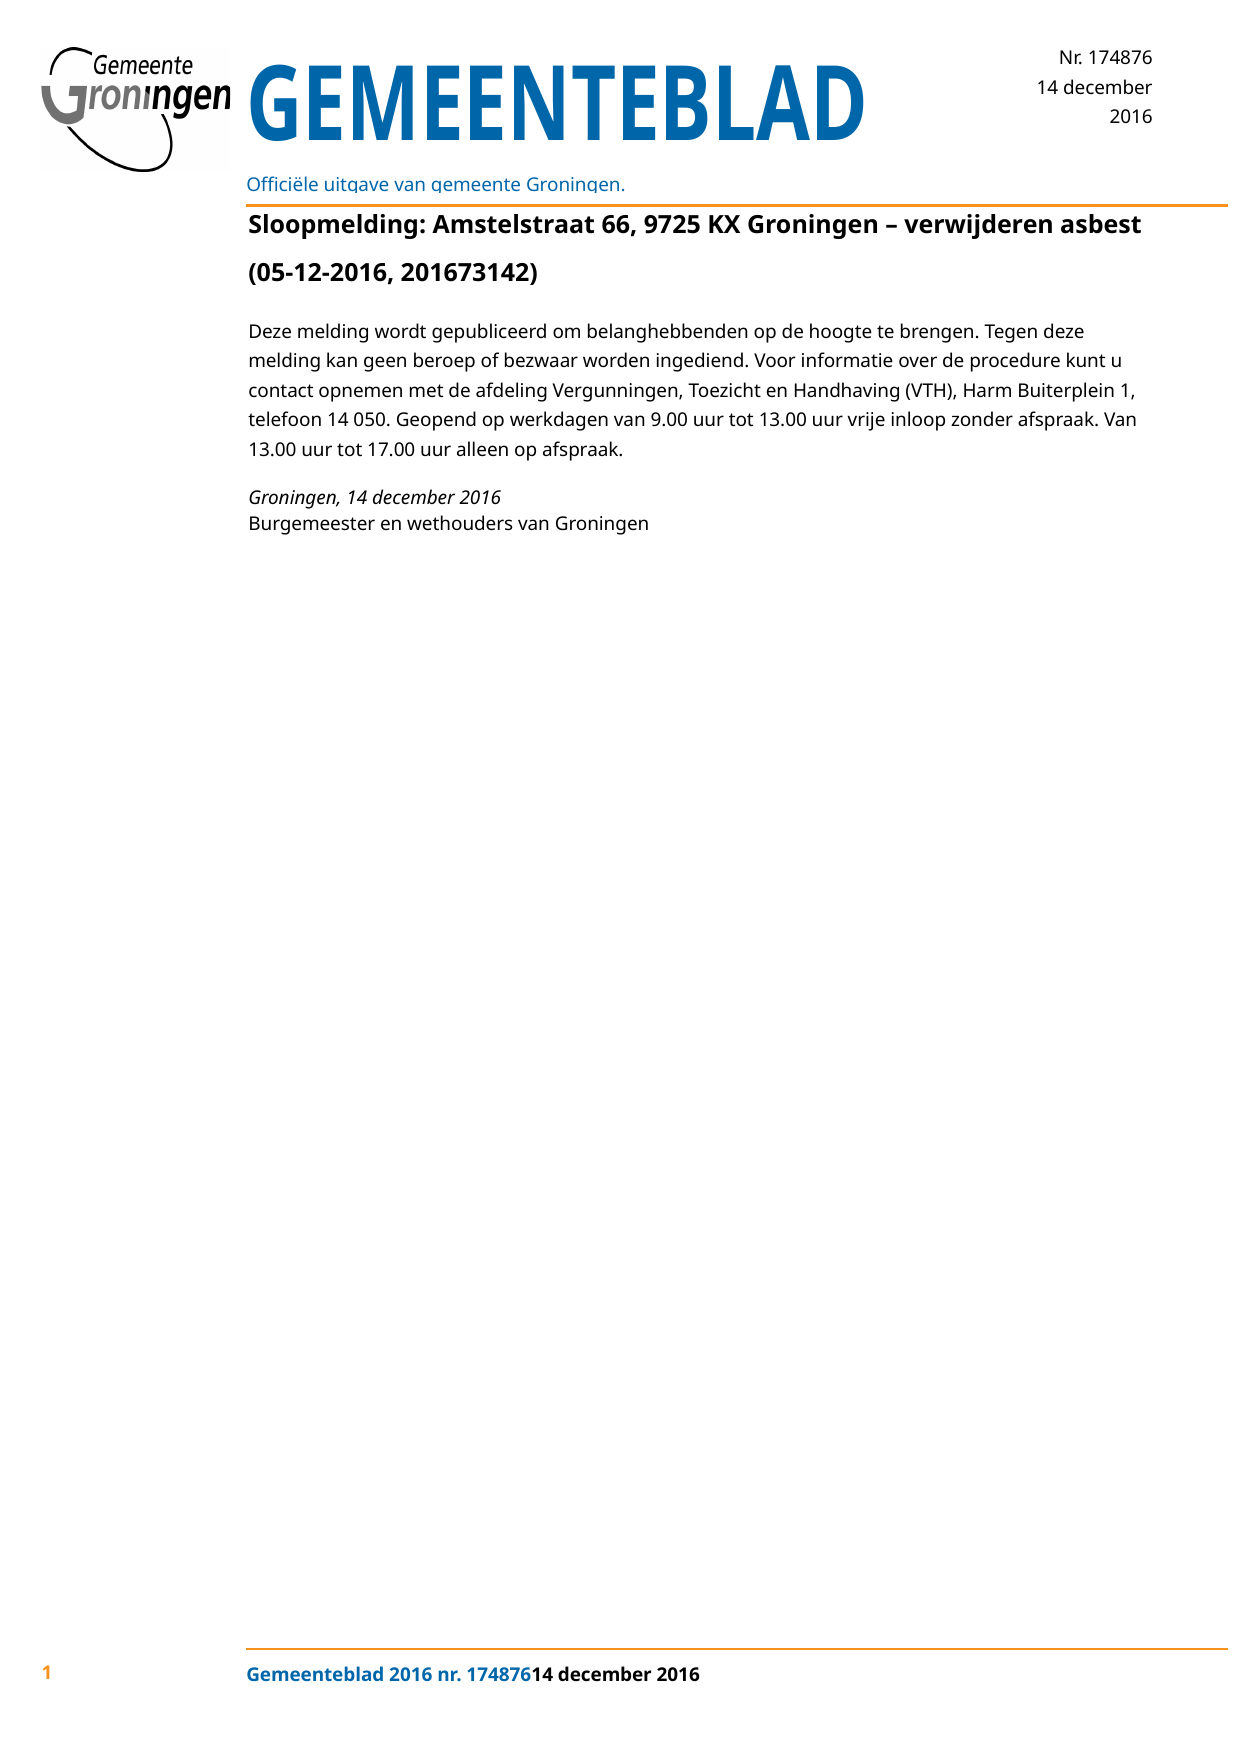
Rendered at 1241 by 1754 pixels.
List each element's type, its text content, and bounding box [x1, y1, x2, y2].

text Groningen, 14 december 2016 [248, 484, 1152, 510]
text Burgemeester en wethouders van Groningen [248, 510, 1152, 536]
text Sloopmelding: Amstelstraat 66, 9725 KX Groningen – verwijderen asbest (05-12-2016, 201673142) [248, 207, 1152, 288]
text Deze melding wordt gepubliceerd om belanghebbenden op de hoogte te brengen. Tegen deze melding kan geen beroep of bezwaar worden ingediend. Voor informatie over de procedure kunt u contact opnemen met de afdeling Vergunningen, Toezicht en Handhaving (VTH), Harm Buiterplein 1, telefoon 14 050. Geopend op werkdagen van 9.00 uur tot 13.00 uur vrije inloop zonder afspraak. Van 13.00 uur tot 17.00 uur alleen op afspraak. [248, 318, 1152, 462]
picture [41, 47, 231, 172]
